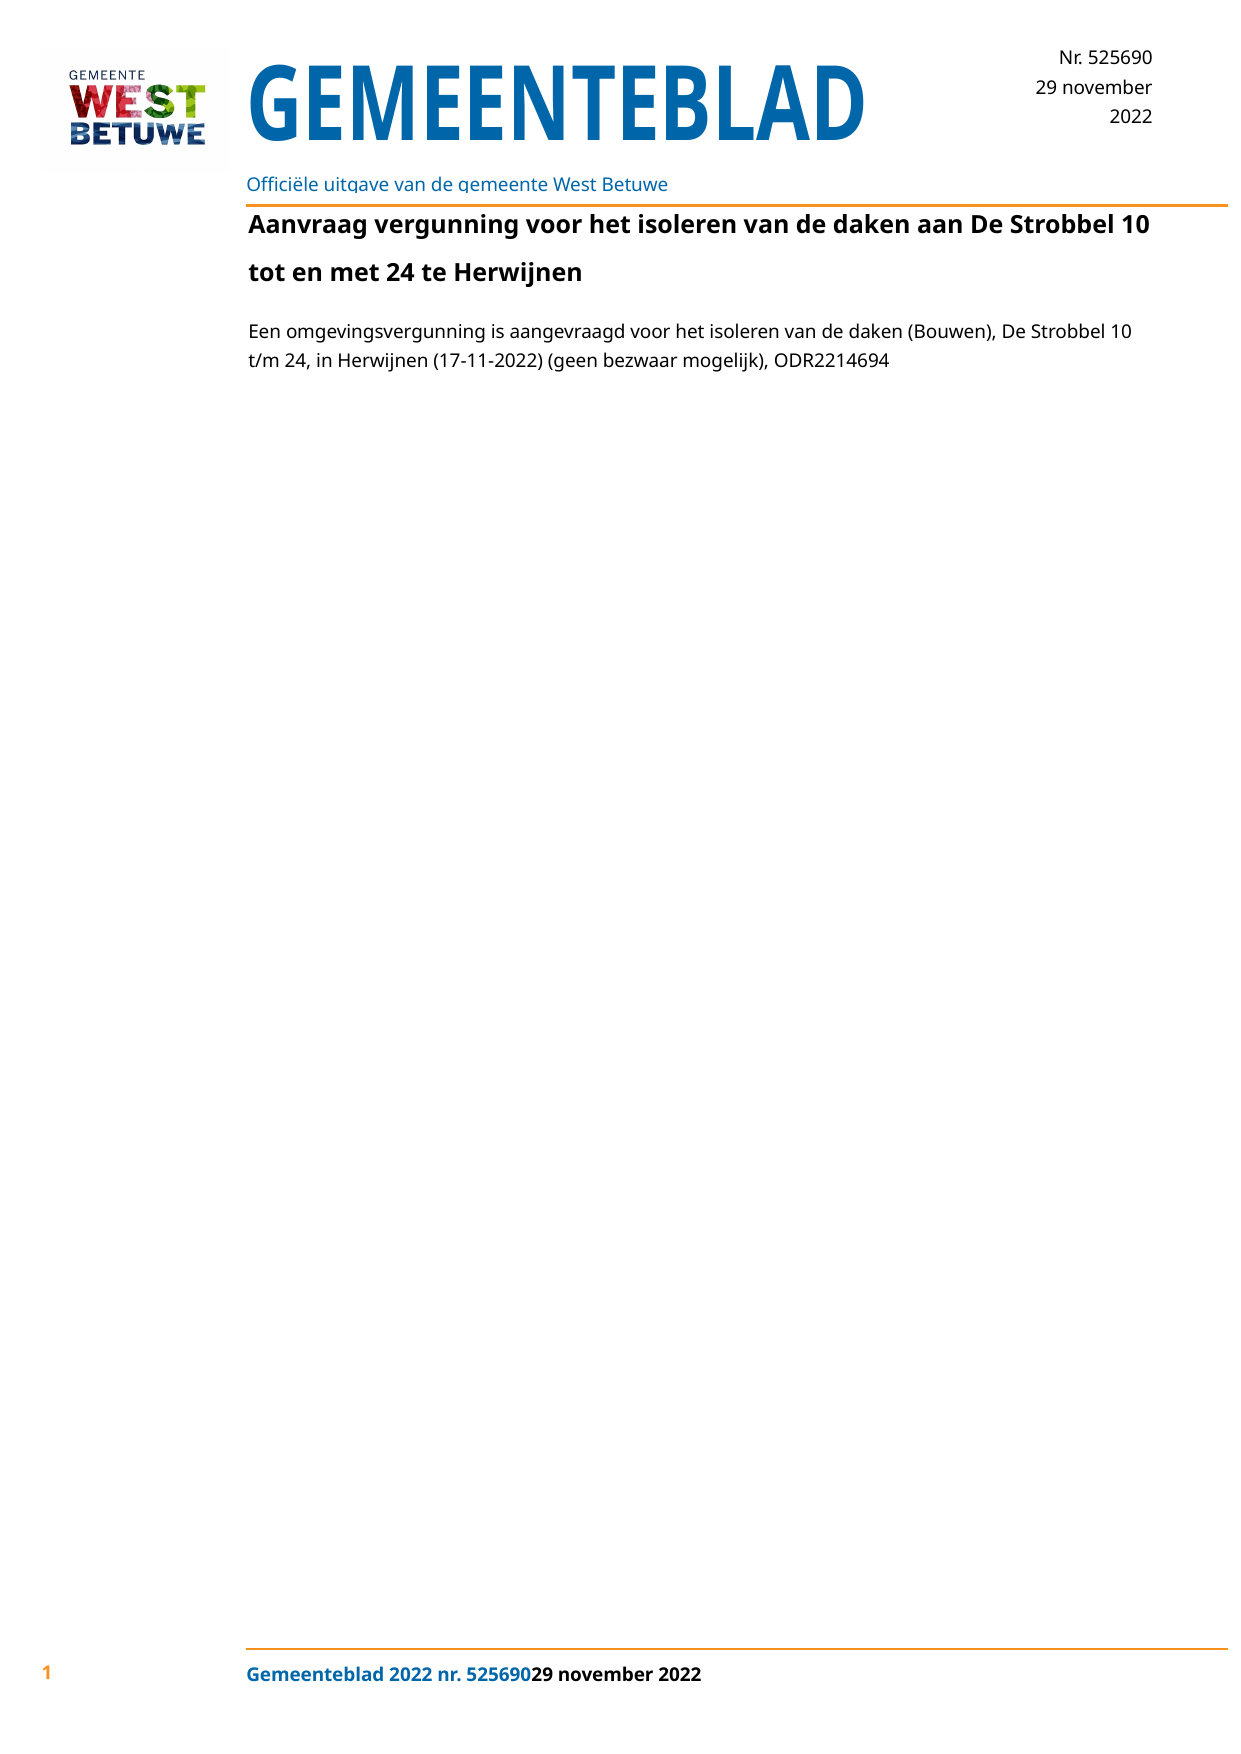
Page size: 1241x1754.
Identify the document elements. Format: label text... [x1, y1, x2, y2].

text Aanvraag vergunning voor het isoleren van de daken aan De Strobbel 10 tot en met 24 te Herwijnen [248, 207, 1152, 288]
picture [41, 47, 231, 172]
text Een omgevingsvergunning is aangevraagd voor het isoleren van de daken (Bouwen), De Strobbel 10 t/m 24, in Herwijnen (17-11-2022) (geen bezwaar mogelijk), ODR2214694 [248, 318, 1152, 373]
